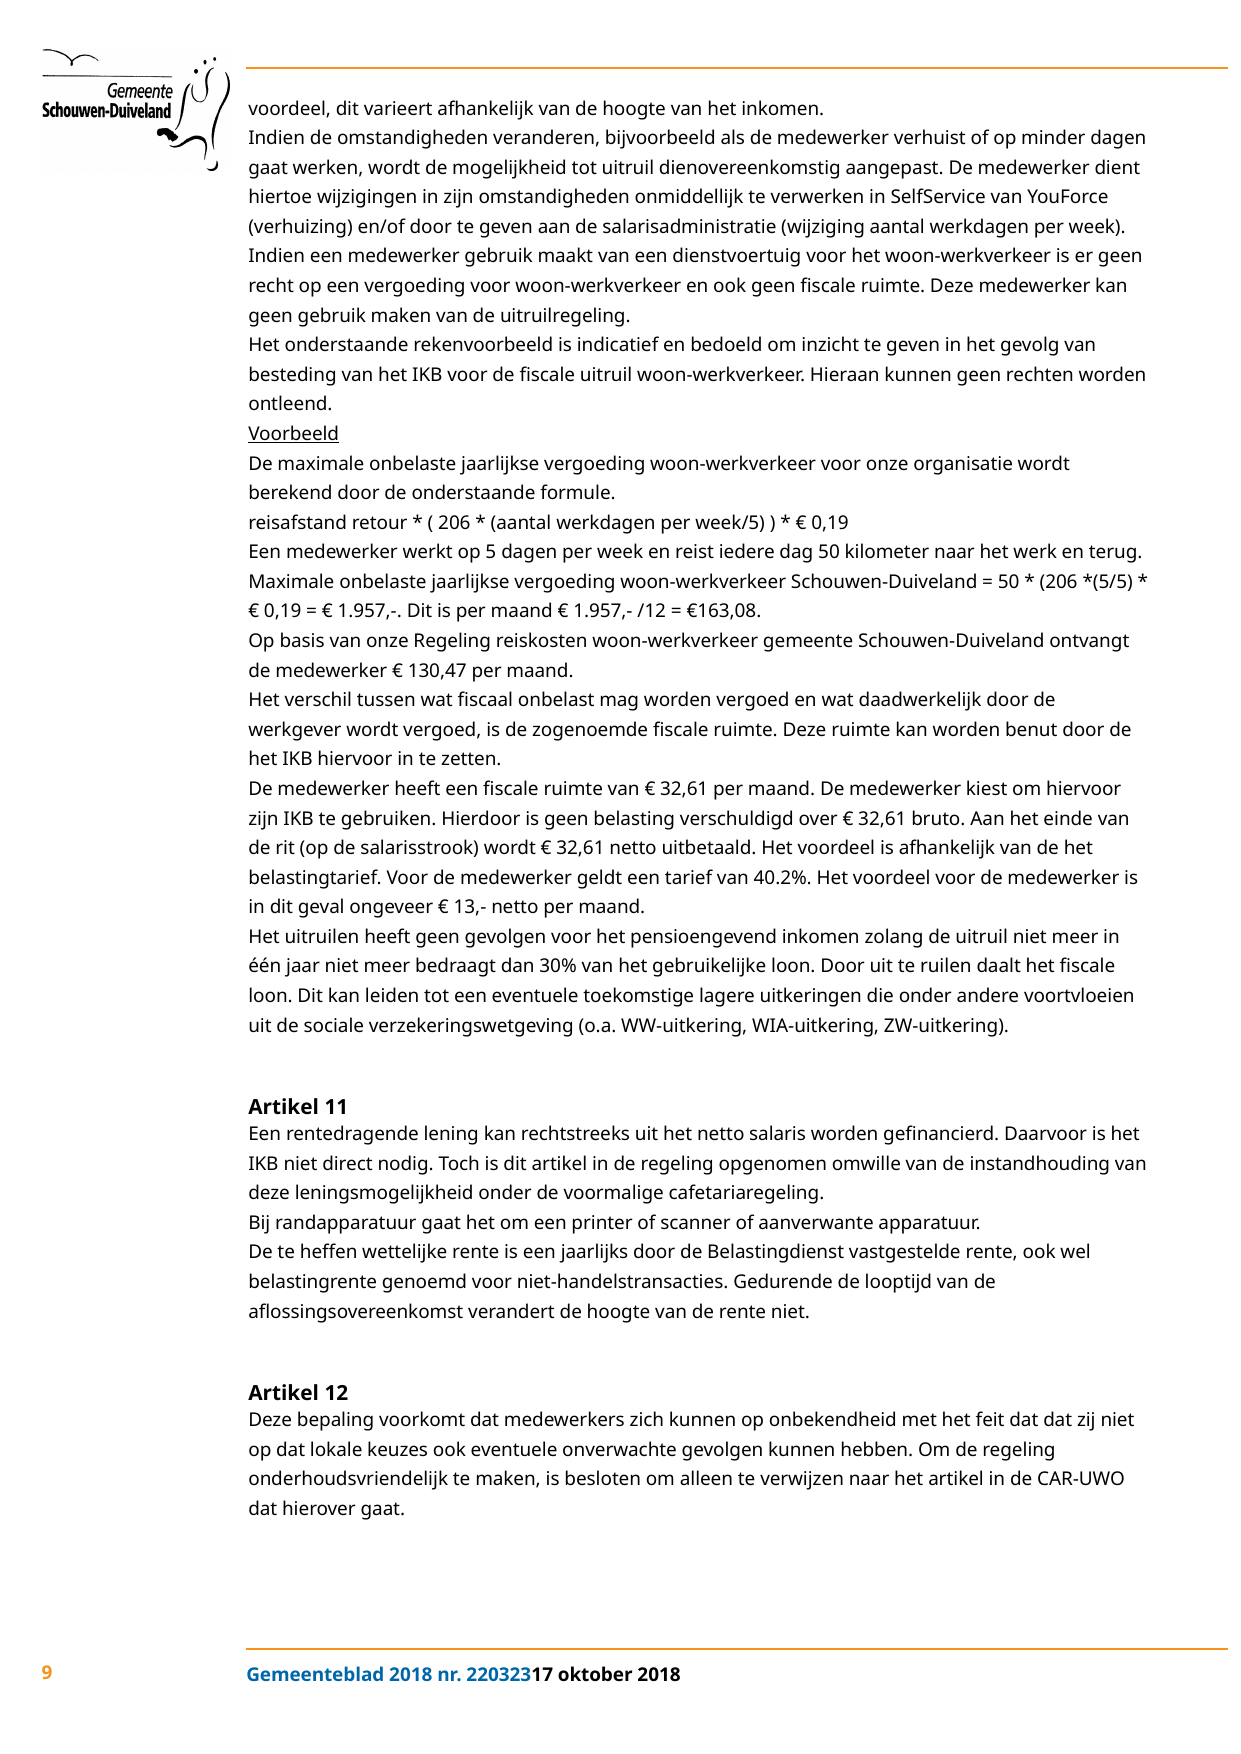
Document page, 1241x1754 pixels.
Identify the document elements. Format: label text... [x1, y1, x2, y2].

text Het verschil tussen wat fiscaal onbelast mag worden vergoed en wat daadwerkelijk door de werkgever wordt vergoed, is de zogenoemde fiscale ruimte. Deze ruimte kan worden benut door de het IKB hiervoor in te zetten. [248, 686, 1152, 771]
text reisafstand retour * ( 206 * (aantal werkdagen per week/5) ) * € 0,19 [248, 509, 1152, 535]
text Het onderstaande rekenvoorbeeld is indicatief en bedoeld om inzicht te geven in het gevolg van besteding van het IKB voor de fiscale uitruil woon-werkverkeer. Hieraan kunnen geen rechten worden ontleend. [248, 331, 1152, 416]
text Bij randapparatuur gaat het om een printer of scanner of aanverwante apparatuur. [248, 1209, 1152, 1235]
text Voorbeeld [248, 420, 1152, 446]
text Artikel 12 [248, 1378, 1152, 1406]
text De maximale onbelaste jaarlijkse vergoeding woon-werkverkeer voor onze organisatie wordt berekend door de onderstaande formule. [248, 450, 1152, 505]
text Deze bepaling voorkomt dat medewerkers zich kunnen op onbekendheid met het feit dat dat zij niet op dat lokale keuzes ook eventuele onverwachte gevolgen kunnen hebben. Om de regeling onderhoudsvriendelijk te maken, is besloten om alleen te verwijzen naar het artikel in de CAR-UWO dat hierover gaat. [248, 1406, 1152, 1521]
text De te heffen wettelijke rente is een jaarlijks door de Belastingdienst vastgestelde rente, ook wel belastingrente genoemd voor niet-handelstransacties. Gedurende de looptijd van de aflossingsovereenkomst verandert de hoogte van de rente niet. [248, 1239, 1152, 1323]
text Artikel 11 [248, 1092, 1152, 1120]
text Een rentedragende lening kan rechtstreeks uit het netto salaris worden gefinancierd. Daarvoor is het IKB niet direct nodig. Toch is dit artikel in de regeling opgenomen omwille van de instandhouding van deze leningsmogelijkheid onder de voormalige cafetariaregeling. [248, 1120, 1152, 1205]
text Indien de omstandigheden veranderen, bijvoorbeeld als de medewerker verhuist of op minder dagen gaat werken, wordt de mogelijkheid tot uitruil dienovereenkomstig aangepast. De medewerker dient hiertoe wijzigingen in zijn omstandigheden onmiddellijk te verwerken in SelfService van YouForce (verhuizing) en/of door te geven aan de salarisadministratie (wijziging aantal werkdagen per week). [248, 124, 1152, 239]
text Een medewerker werkt op 5 dagen per week en reist iedere dag 50 kilometer naar het werk en terug. Maximale onbelaste jaarlijkse vergoeding woon-werkverkeer Schouwen-Duiveland = 50 * (206 *(5/5) * € 0,19 = € 1.957,-. Dit is per maand € 1.957,- /12 = €163,08. [248, 538, 1152, 623]
text De medewerker heeft een fiscale ruimte van € 32,61 per maand. De medewerker kiest om hiervoor zijn IKB te gebruiken. Hierdoor is geen belasting verschuldigd over € 32,61 bruto. Aan het einde van de rit (op de salarisstrook) wordt € 32,61 netto uitbetaald. Het voordeel is afhankelijk van de het belastingtarief. Voor de medewerker geldt een tarief van 40.2%. Het voordeel voor de medewerker is in dit geval ongeveer € 13,- netto per maand. [248, 775, 1152, 919]
text Indien een medewerker gebruik maakt van een dienstvoertuig voor het woon-werkverkeer is er geen recht op een vergoeding voor woon-werkverkeer en ook geen fiscale ruimte. Deze medewerker kan geen gebruik maken van de uitruilregeling. [248, 243, 1152, 328]
picture [41, 47, 231, 172]
text Op basis van onze Regeling reiskosten woon-werkverkeer gemeente Schouwen-Duiveland ontvangt de medewerker € 130,47 per maand. [248, 627, 1152, 683]
text Het uitruilen heeft geen gevolgen voor het pensioengevend inkomen zolang de uitruil niet meer in één jaar niet meer bedraagt dan 30% van het gebruikelijke loon. Door uit te ruilen daalt het fiscale loon. Dit kan leiden tot een eventuele toekomstige lagere uitkeringen die onder andere voortvloeien uit de sociale verzekeringswetgeving (o.a. WW-uitkering, WIA-uitkering, ZW-uitkering). [248, 923, 1152, 1038]
text voordeel, dit varieert afhankelijk van de hoogte van het inkomen. [248, 95, 1152, 121]
